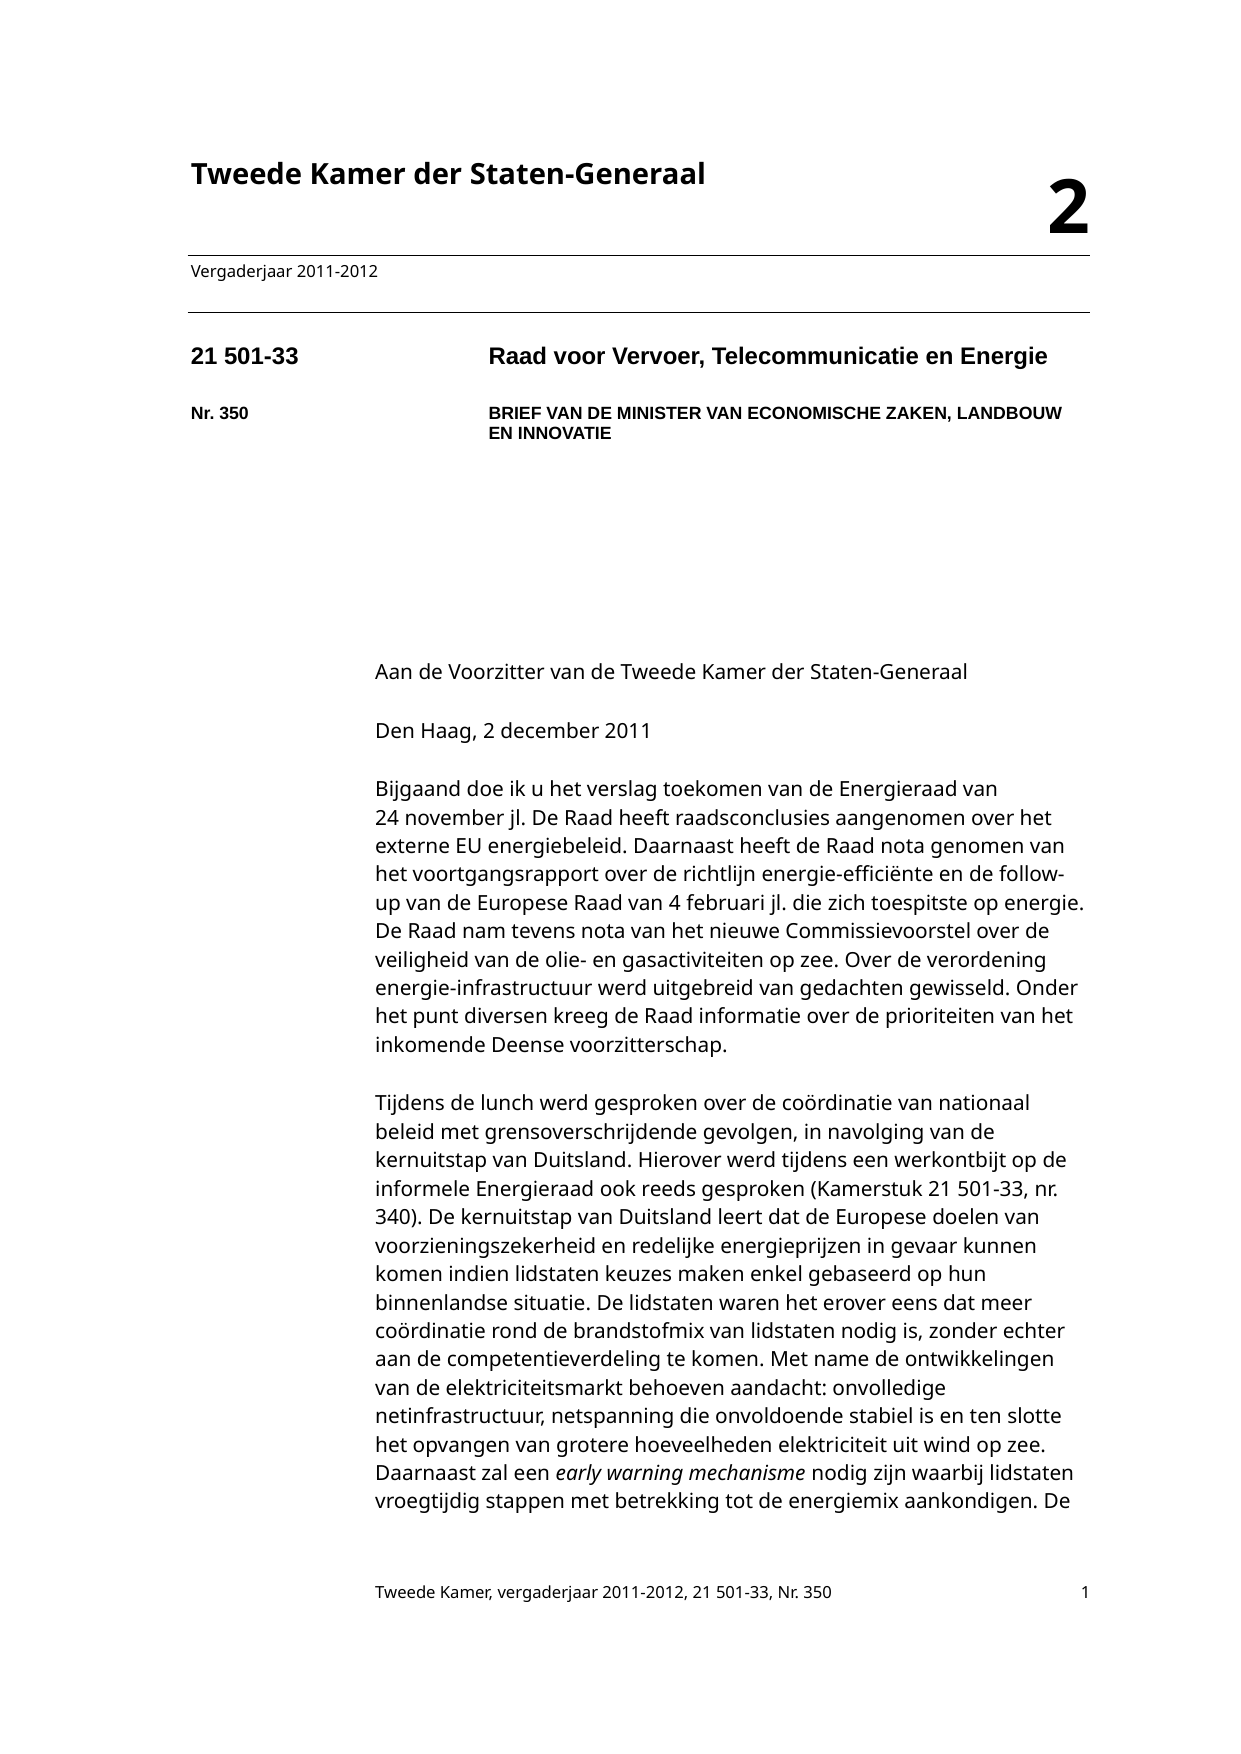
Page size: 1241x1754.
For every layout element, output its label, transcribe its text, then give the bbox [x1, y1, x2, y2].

text Tijdens de lunch werd gesproken over de coördinatie van nationaal beleid met grensoverschrijdende gevolgen, in navolging van de kernuitstap van Duitsland. Hierover werd tijdens een werkontbijt op de informele Energieraad ook reeds gesproken (Kamerstuk 21 501-33, nr. 340). De kernuitstap van Duitsland leert dat de Europese doelen van voorzieningszekerheid en redelijke energieprijzen in gevaar kunnen komen indien lidstaten keuzes maken enkel gebaseerd op hun binnenlandse situatie. De lidstaten waren het erover eens dat meer coördinatie rond de brandstofmix van lidstaten nodig is, zonder echter aan de competentieverdeling te komen. Met name de ontwikkelingen van de elektriciteitsmarkt behoeven aandacht: onvolledige netinfrastructuur, netspanning die onvoldoende stabiel is en ten slotte het opvangen van grotere hoeveelheden elektriciteit uit wind op zee. Daarnaast zal een early warning mechanisme nodig zijn waarbij lidstaten vroegtijdig stappen met betrekking tot de energiemix aankondigen. De [375, 1088, 1090, 1515]
table_cell Raad voor Vervoer, Telecommunicatie en Energie [485, 339, 1090, 399]
table_header Tweede Kamer der Staten-Generaal [188, 150, 909, 255]
text Den Haag, 2 december 2011 [375, 716, 1090, 744]
table_cell BRIEF VAN DE MINISTER VAN ECONOMISCHE ZAKEN, LANDBOUW EN INNOVATIE [485, 399, 1090, 539]
text Aan de Voorzitter van de Tweede Kamer der Staten-Generaal [375, 657, 1090, 686]
table_cell 21 501-33 [188, 339, 485, 399]
table_cell Vergaderjaar 2011-2012 [188, 256, 485, 312]
table_cell [485, 313, 1090, 339]
table_header 2 [910, 150, 1090, 255]
table_cell Nr. 350 [188, 399, 485, 539]
table_cell [485, 256, 1090, 312]
text Bijgaand doe ik u het verslag toekomen van de Energieraad van 24 november jl. De Raad heeft raadsconclusies aangenomen over het externe EU energiebeleid. Daarnaast heeft de Raad nota genomen van het voortgangsrapport over de richtlijn energie-efficiënte en de follow-up van de Europese Raad van 4 februari jl. die zich toespitste op energie. De Raad nam tevens nota van het nieuwe Commissievoorstel over de veiligheid van de olie- en gasactiviteiten op zee. Over de verordening energie-infrastructuur werd uitgebreid van gedachten gewisseld. Onder het punt diversen kreeg de Raad informatie over de prioriteiten van het inkomende Deense voorzitterschap. [375, 774, 1090, 1058]
table_cell [188, 313, 485, 339]
